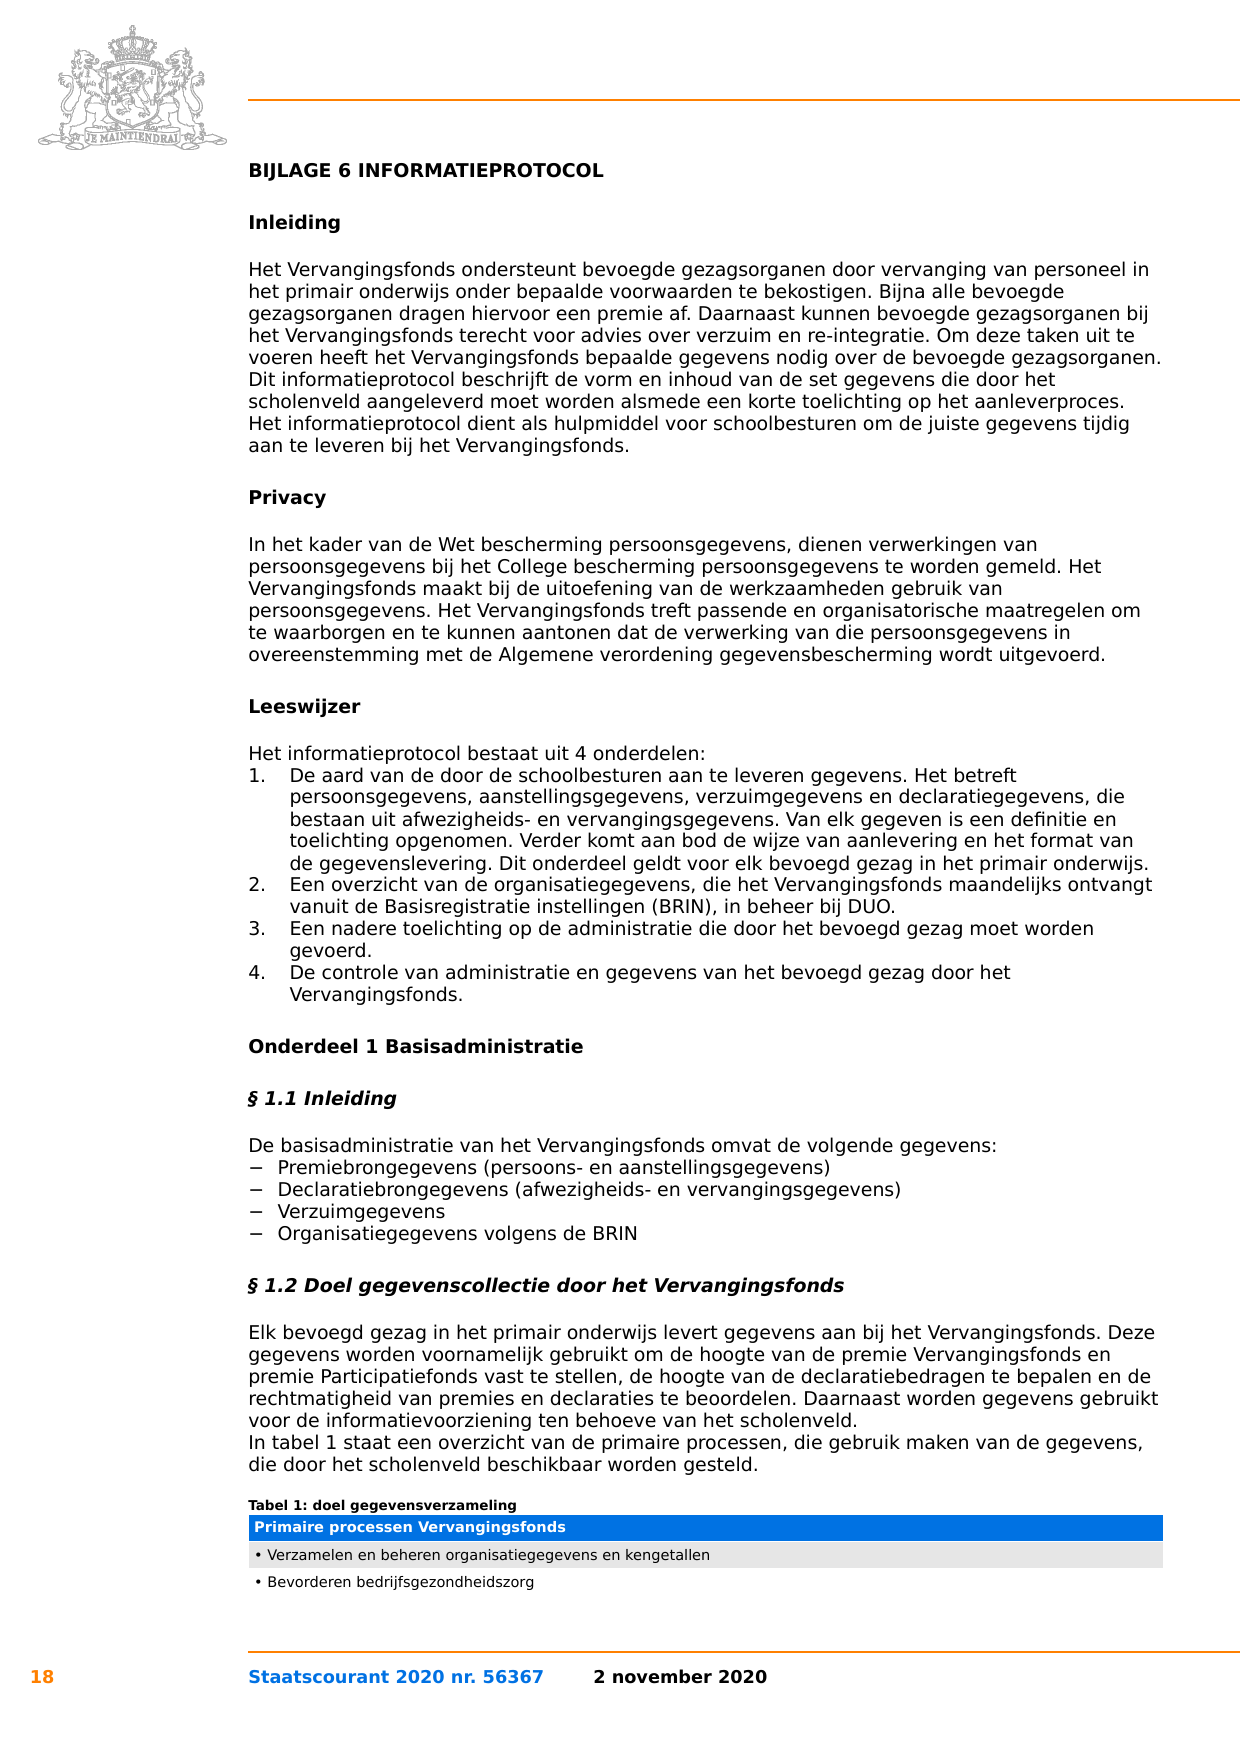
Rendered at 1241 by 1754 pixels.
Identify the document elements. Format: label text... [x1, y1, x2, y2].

subtitle BIJLAGE 6 INFORMATIEPROTOCOL [248, 160, 1163, 182]
text Het Vervangingsfonds ondersteunt bevoegde gezagsorganen door vervanging van personeel in het primair onderwijs onder bepaalde voorwaarden te bekostigen. Bijna alle bevoegde gezagsorganen dragen hiervoor een premie af. Daarnaast kunnen bevoegde gezagsorganen bij het Vervangingsfonds terecht voor advies over verzuim en re-integratie. Om deze taken uit te voeren heeft het Vervangingsfonds bepaalde gegevens nodig over de bevoegde gezagsorganen. Dit informatieprotocol beschrijft de vorm en inhoud van de set gegevens die door het scholenveld aangeleverd moet worden alsmede een korte toelichting op het aanleverproces. Het informatieprotocol dient als hulpmiddel voor schoolbesturen om de juiste gegevens tijdig aan te leveren bij het Vervangingsfonds. [248, 259, 1163, 457]
text − Premiebrongegevens (persoons- en aanstellingsgegevens) [248, 1157, 1163, 1179]
text − Organisatiegegevens volgens de BRIN [248, 1223, 1163, 1245]
text 2. Een overzicht van de organisatiegegevens, die het Vervangingsfonds maandelijks ontvangt vanuit de Basisregistratie instellingen (BRIN), in beheer bij DUO. [248, 874, 1163, 918]
text In het kader van de Wet bescherming persoonsgegevens, dienen verwerkingen van persoonsgegevens bij het College bescherming persoonsgegevens te worden gemeld. Het Vervangingsfonds maakt bij de uitoefening van de werkzaamheden gebruik van persoonsgegevens. Het Vervangingsfonds treft passende en organisatorische maatregelen om te waarborgen en te kunnen aantonen dat de verwerking van die persoonsgegevens in overeenstemming met de Algemene verordening gegevensbescherming wordt uitgevoerd. [248, 534, 1163, 666]
subtitle Leeswijzer [248, 696, 1163, 717]
text 1. De aard van de door de schoolbesturen aan te leveren gegevens. Het betreft persoonsgegevens, aanstellingsgegevens, verzuimgegevens en declaratiegegevens, die bestaan uit afwezigheids- en vervangingsgegevens. Van elk gegeven is een definitie en toelichting opgenomen. Verder komt aan bod de wijze van aanlevering en het format van de gegevenslevering. Dit onderdeel geldt voor elk bevoegd gezag in het primair onderwijs. [248, 764, 1163, 874]
subtitle Inleiding [248, 212, 1163, 234]
subtitle Onderdeel 1 Basisadministratie [248, 1036, 1163, 1058]
text In tabel 1 staat een overzicht van de primaire processen, die gebruik maken van de gegevens, die door het scholenveld beschikbaar worden gesteld. [248, 1432, 1163, 1476]
subtitle § 1.2 Doel gegevenscollectie door het Vervangingsfonds [248, 1275, 1163, 1297]
table_header Tabel 1: doel gegevensverzameling [248, 1498, 1163, 1513]
text Elk bevoegd gezag in het primair onderwijs levert gegevens aan bij het Vervangingsfonds. Deze gegevens worden voornamelijk gebruikt om de hoogte van de premie Vervangingsfonds en premie Participatiefonds vast te stellen, de hoogte van de declaratiebedragen te bepalen en de rechtmatigheid van premies en declaraties te beoordelen. Daarnaast worden gegevens gebruikt voor de informatievoorziening ten behoeve van het scholenveld. [248, 1322, 1163, 1432]
subtitle § 1.1 Inleiding [248, 1088, 1163, 1110]
text 3. Een nadere toelichting op de administratie die door het bevoegd gezag moet worden gevoerd. [248, 918, 1163, 962]
text De basisadministratie van het Vervangingsfonds omvat de volgende gegevens: [248, 1135, 1163, 1157]
text Het informatieprotocol bestaat uit 4 onderdelen: [248, 742, 1163, 764]
picture [38, 25, 227, 150]
table_cell • Verzamelen en beheren organisatiegegevens en kengetallen [249, 1542, 1163, 1568]
table_cell Primaire processen Vervangingsfonds [249, 1515, 1163, 1541]
text − Verzuimgegevens [248, 1201, 1163, 1223]
table_cell • Bevorderen bedrijfsgezondheidszorg [249, 1569, 1163, 1596]
subtitle Privacy [248, 487, 1163, 509]
text − Declaratiebrongegevens (afwezigheids- en vervangingsgegevens) [248, 1179, 1163, 1201]
text 4. De controle van administratie en gegevens van het bevoegd gezag door het Vervangingsfonds. [248, 962, 1163, 1006]
